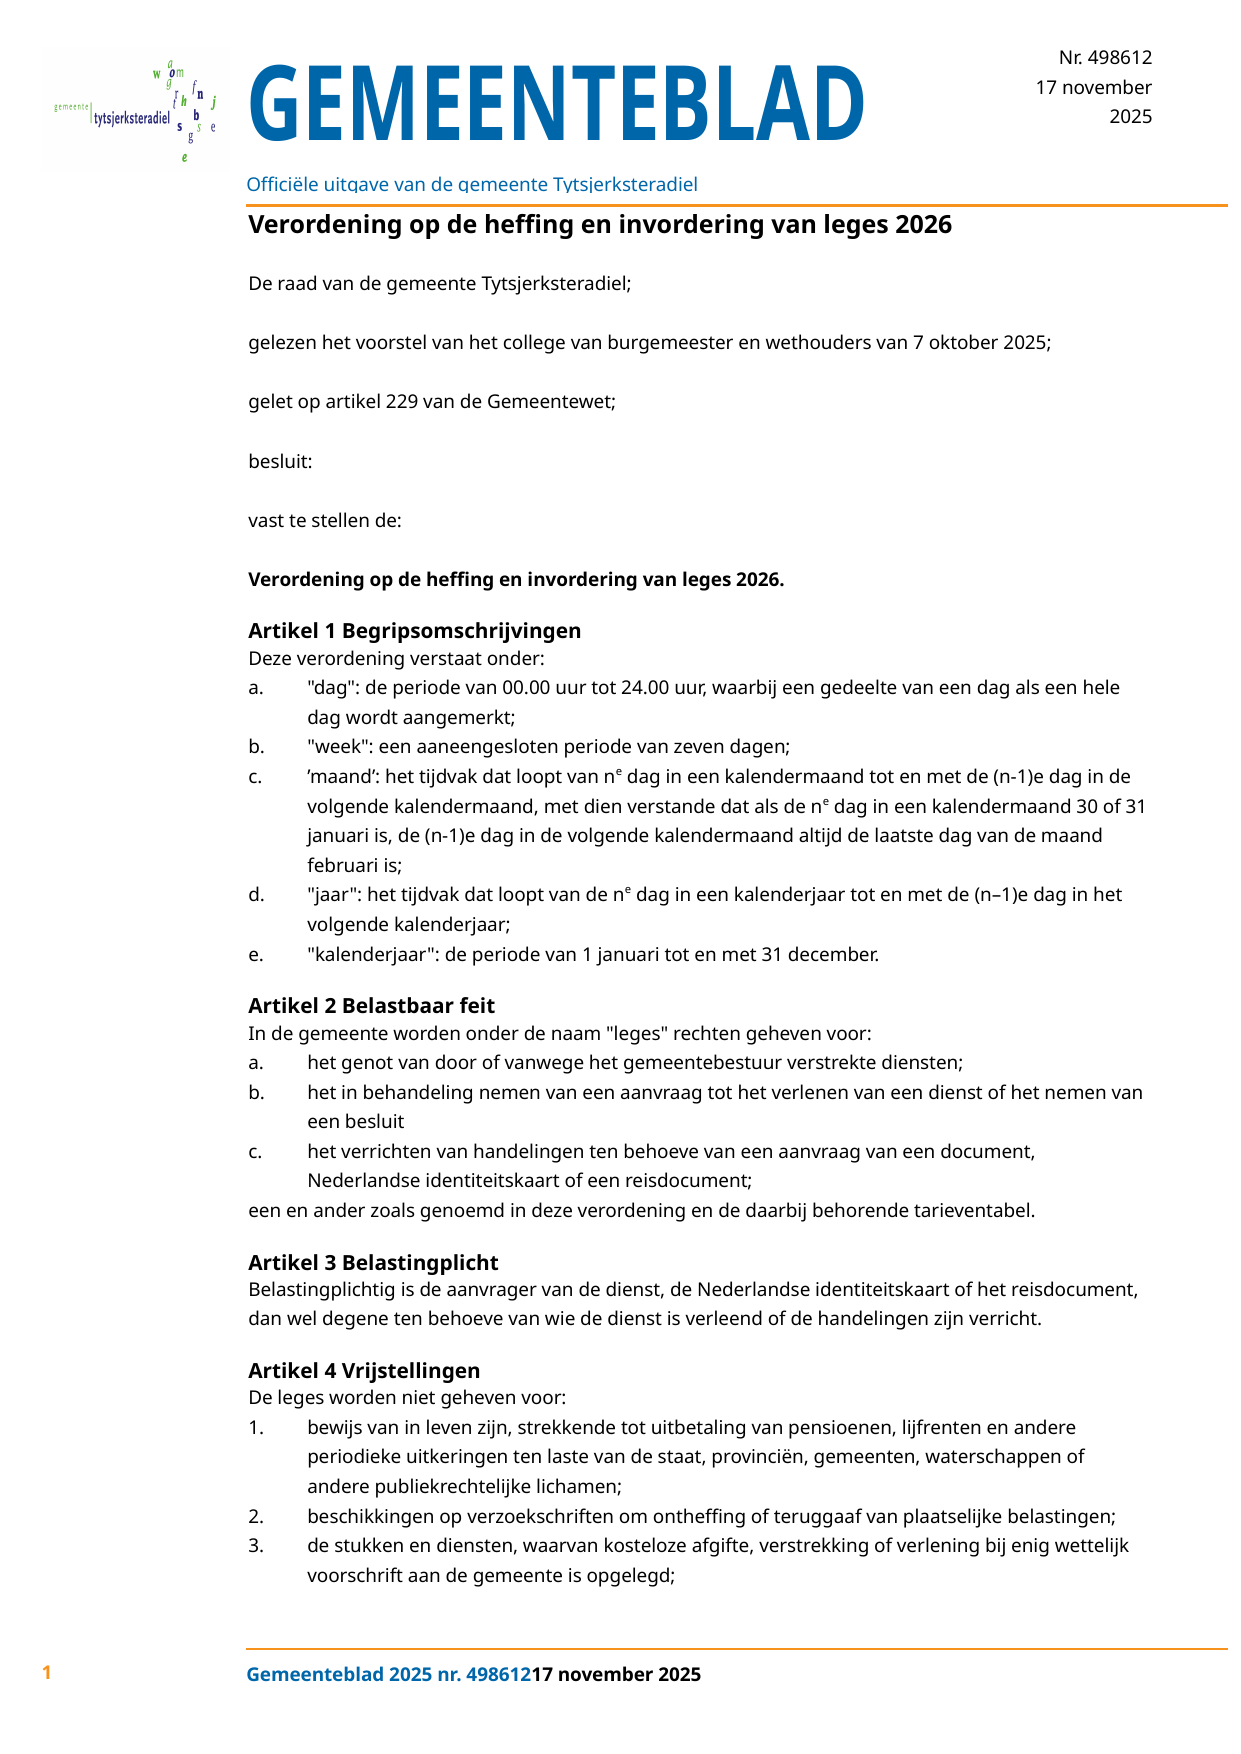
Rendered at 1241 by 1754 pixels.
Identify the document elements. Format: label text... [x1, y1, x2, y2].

list "week": een aaneengesloten periode van zeven dagen; [248, 734, 1152, 759]
text gelet op artikel 229 van de Gemeentewet; [248, 389, 1152, 414]
list het verrichten van handelingen ten behoeve van een aanvraag van een document, Nederlandse identiteitskaart of een reisdocument; [248, 1138, 1152, 1193]
list "jaar": het tijdvak dat loopt van de ne dag in een kalenderjaar tot en met de (n–1)e dag in het volgende kalenderjaar; [248, 882, 1152, 937]
list ’maand’: het tijdvak dat loopt van ne dag in een kalendermaand tot en met de (n-1)e dag in de volgende kalendermaand, met dien verstande dat als de ne dag in een kalendermaand 30 of 31 januari is, de (n-1)e dag in de volgende kalendermaand altijd de laatste dag van de maand februari is; [248, 763, 1152, 878]
text Artikel 3 Belastingplicht [248, 1248, 1152, 1276]
text Belastingplichtig is de aanvrager van de dienst, de Nederlandse identiteitskaart of het reisdocument, dan wel degene ten behoeve van wie de dienst is verleend of de handelingen zijn verricht. [248, 1276, 1152, 1331]
text een en ander zoals genoemd in deze verordening en de daarbij behorende tarieventabel. [248, 1197, 1152, 1223]
picture [41, 47, 231, 172]
list het genot van door of vanwege het gemeentebestuur verstrekte diensten; [248, 1049, 1152, 1075]
text Artikel 4 Vrijstellingen [248, 1356, 1152, 1384]
text Artikel 1 Begripsomschrijvingen [248, 617, 1152, 645]
text gelezen het voorstel van het college van burgemeester en wethouders van 7 oktober 2025; [248, 329, 1152, 355]
text vast te stellen de: [248, 507, 1152, 533]
text Deze verordening verstaat onder: [248, 645, 1152, 671]
text In de gemeente worden onder de naam "leges" rechten geheven voor: [248, 1020, 1152, 1045]
list het in behandeling nemen van een aanvraag tot het verlenen van een dienst of het nemen van een besluit [248, 1079, 1152, 1134]
list de stukken en diensten, waarvan kosteloze afgifte, verstrekking of verlening bij enig wettelijk voorschrift aan de gemeente is opgelegd; [248, 1532, 1152, 1588]
text besluit: [248, 448, 1152, 473]
text De raad van de gemeente Tytsjerksteradiel; [248, 270, 1152, 296]
list bewijs van in leven zijn, strekkende tot uitbetaling van pensioenen, lijfrenten en andere periodieke uitkeringen ten laste van de staat, provinciën, gemeenten, waterschappen of andere publiekrechtelijke lichamen; [248, 1414, 1152, 1499]
list beschikkingen op verzoekschriften om ontheffing of teruggaaf van plaatselijke belastingen; [248, 1503, 1152, 1528]
list "kalenderjaar": de periode van 1 januari tot en met 31 december. [248, 941, 1152, 967]
text De leges worden niet geheven voor: [248, 1384, 1152, 1410]
text Verordening op de heffing en invordering van leges 2026. [248, 566, 1152, 592]
list "dag": de periode van 00.00 uur tot 24.00 uur, waarbij een gedeelte van een dag als een hele dag wordt aangemerkt; [248, 674, 1152, 730]
text Artikel 2 Belastbaar feit [248, 991, 1152, 1020]
text Verordening op de heffing en invordering van leges 2026 [248, 207, 1152, 241]
